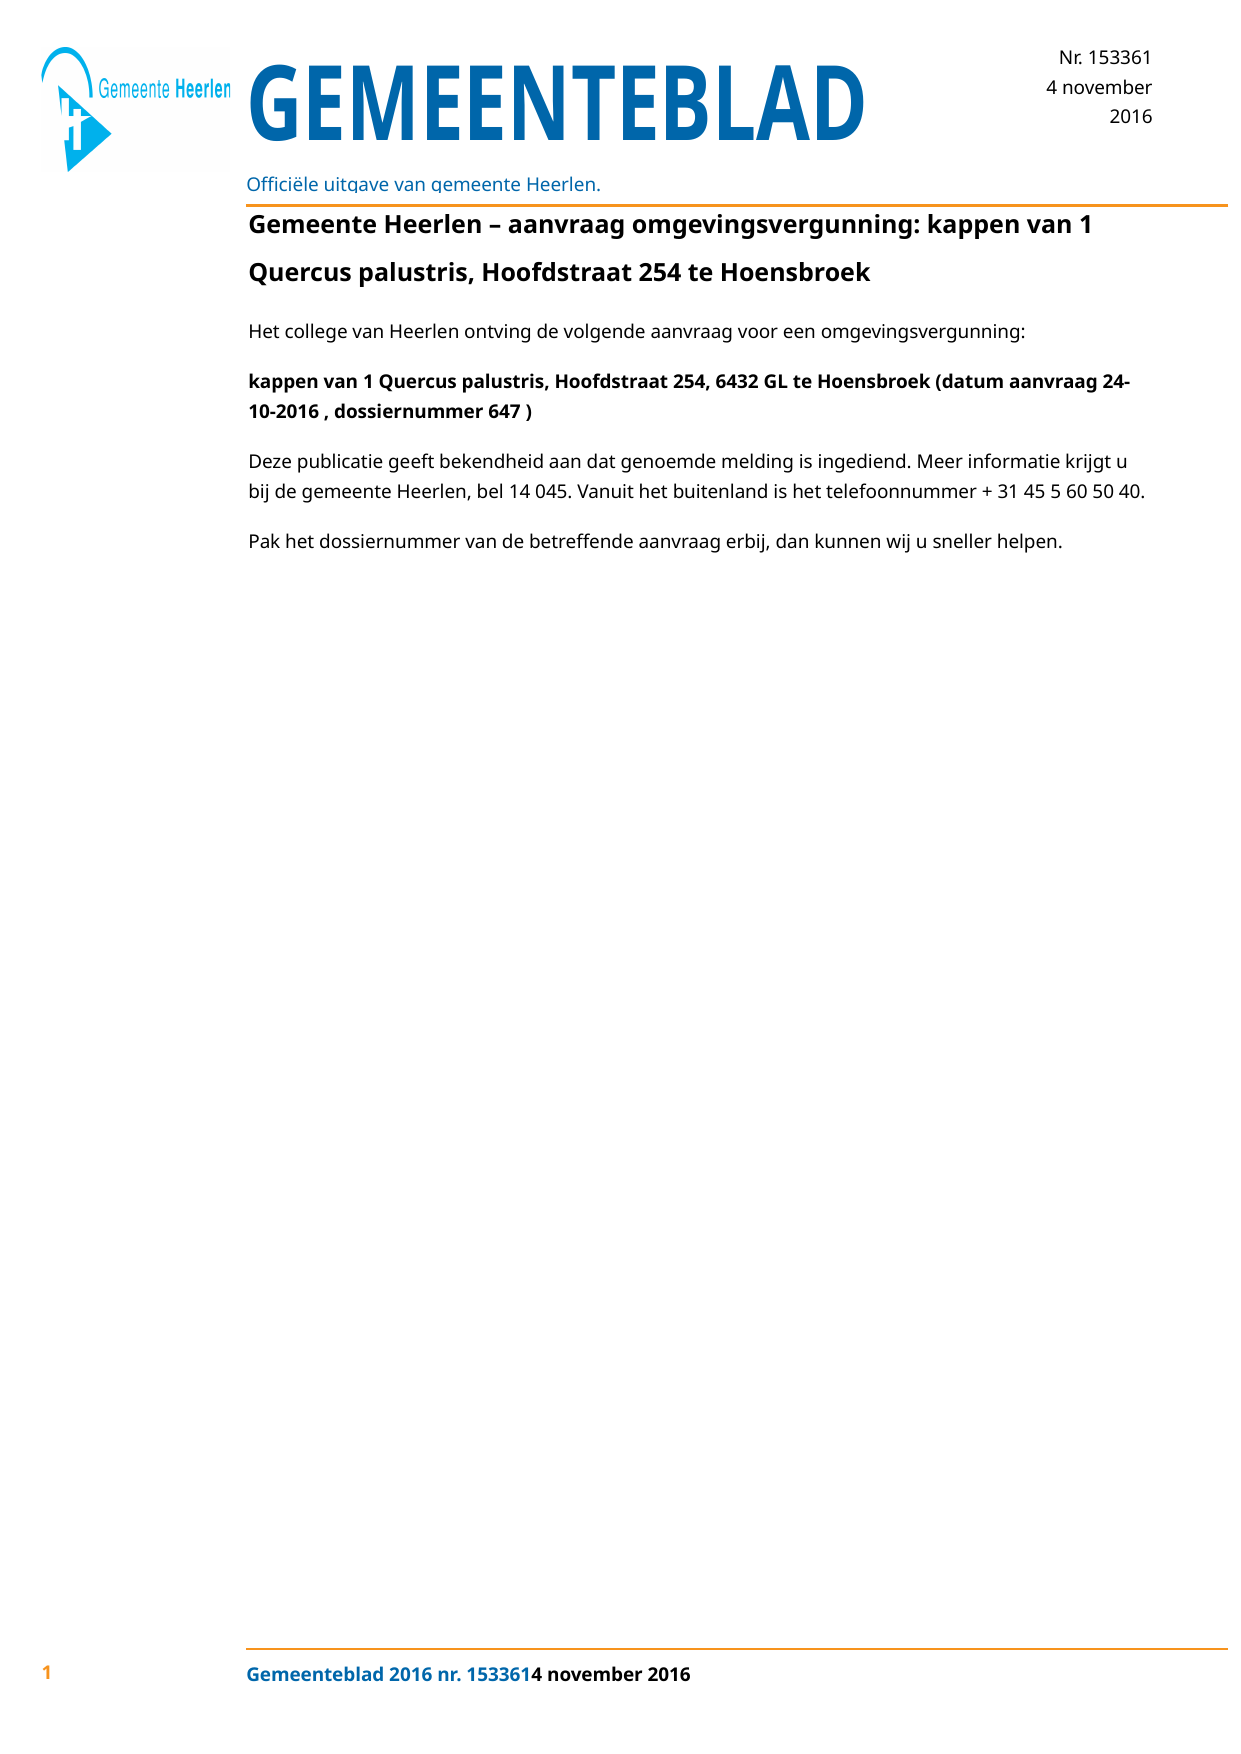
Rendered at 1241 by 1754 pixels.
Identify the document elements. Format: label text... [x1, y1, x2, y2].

picture [41, 47, 231, 172]
text Het college van Heerlen ontving de volgende aanvraag voor een omgevingsvergunning: [248, 318, 1152, 344]
text kappen van 1 Quercus palustris, Hoofdstraat 254, 6432 GL te Hoensbroek (datum aanvraag 24-10-2016 , dossiernummer 647 ) [248, 368, 1152, 424]
picture [41, 47, 58, 70]
text Pak het dossiernummer van de betreffende aanvraag erbij, dan kunnen wij u sneller helpen. [248, 528, 1152, 554]
text Gemeente Heerlen – aanvraag omgevingsvergunning: kappen van 1 Quercus palustris, Hoofdstraat 254 te Hoensbroek [248, 207, 1152, 288]
text Deze publicatie geeft bekendheid aan dat genoemde melding is ingediend. Meer informatie krijgt u bij de gemeente Heerlen, bel 14 045. Vanuit het buitenland is het telefoonnummer + 31 45 5 60 50 40. [248, 448, 1152, 504]
